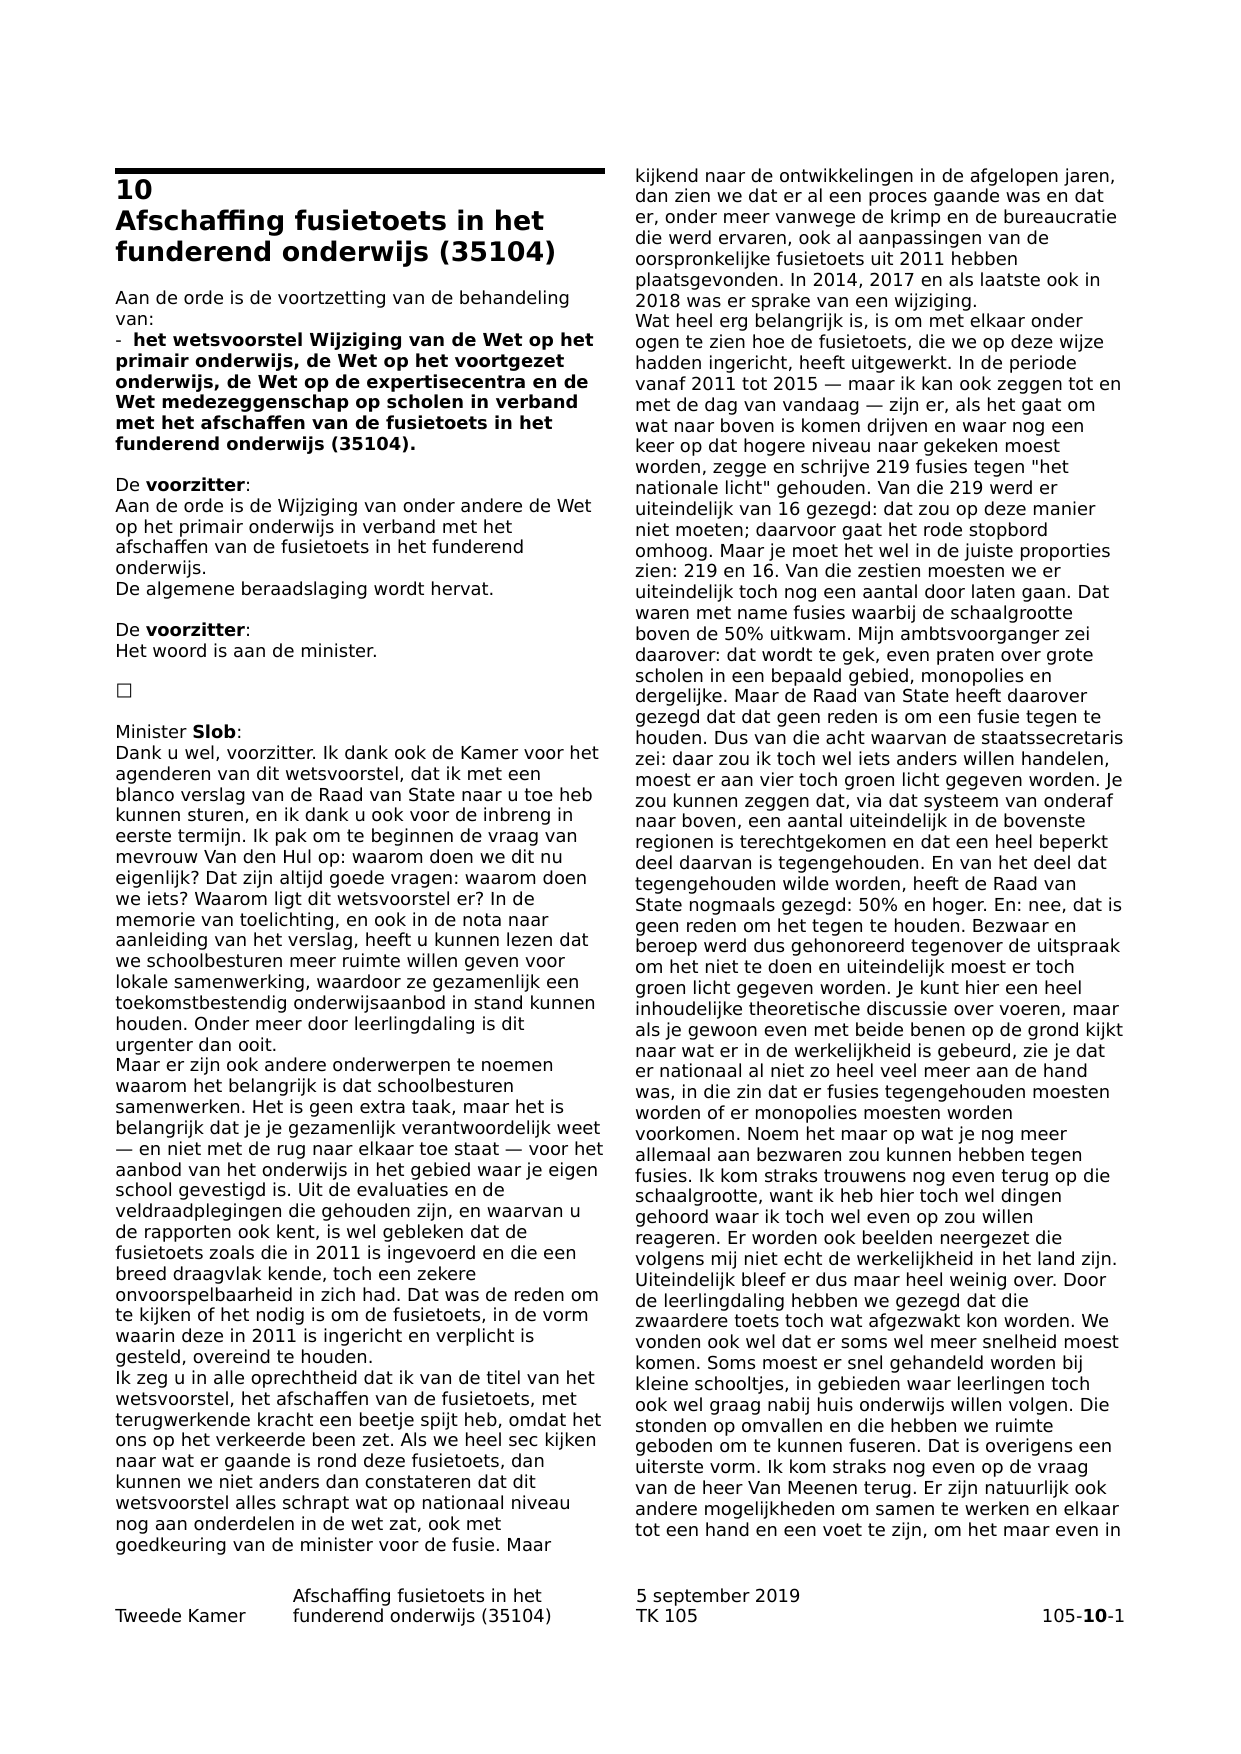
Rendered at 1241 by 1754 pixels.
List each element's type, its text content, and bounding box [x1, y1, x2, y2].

text Dank u wel, voorzitter. Ik dank ook de Kamer voor het agenderen van dit wetsvoorstel, dat ik met een blanco verslag van de Raad van State naar u toe heb kunnen sturen, en ik dank u ook voor de inbreng in eerste termijn. Ik pak om te beginnen de vraag van mevrouw Van den Hul op: waarom doen we dit nu eigenlijk? Dat zijn altijd goede vragen: waarom doen we iets? Waarom ligt dit wetsvoorstel er? In de memorie van toelichting, en ook in de nota naar aanleiding van het verslag, heeft u kunnen lezen dat we schoolbesturen meer ruimte willen geven voor lokale samenwerking, waardoor ze gezamenlijk een toekomstbestendig onderwijsaanbod in stand kunnen houden. Onder meer door leerlingdaling is dit urgenter dan ooit. [115, 743, 605, 1055]
text Ik zeg u in alle oprechtheid dat ik van de titel van het wetsvoorstel, het afschaffen van de fusietoets, met terugwerkende kracht een beetje spijt heb, omdat het ons op het verkeerde been zet. Als we heel sec kijken naar wat er gaande is rond deze fusietoets, dan kunnen we niet anders dan constateren dat dit wetsvoorstel alles schrapt wat op nationaal niveau nog aan onderdelen in de wet zat, ook met goedkeuring van de minister voor de fusie. Maar [115, 1368, 605, 1555]
title 10 Afschaffing fusietoets in het funderend onderwijs (35104) [115, 174, 605, 268]
text De algemene beraadslaging wordt hervat. [115, 579, 605, 600]
text De voorzitter: [115, 475, 605, 496]
text De voorzitter: [115, 620, 605, 640]
text Het woord is aan de minister. [115, 640, 605, 661]
text ⬜ [115, 681, 605, 702]
text Maar er zijn ook andere onderwerpen te noemen waarom het belangrijk is dat schoolbesturen samenwerken. Het is geen extra taak, maar het is belangrijk dat je je gezamenlijk verantwoordelijk weet — en niet met de rug naar elkaar toe staat — voor het aanbod van het onderwijs in het gebied waar je eigen school gevestigd is. Uit de evaluaties en de veldraadplegingen die gehouden zijn, en waarvan u de rapporten ook kent, is wel gebleken dat de fusietoets zoals die in 2011 is ingevoerd en die een breed draagvlak kende, toch een zekere onvoorspelbaarheid in zich had. Dat was de reden om te kijken of het nodig is om de fusietoets, in de vorm waarin deze in 2011 is ingericht en verplicht is gesteld, overeind te houden. [115, 1055, 605, 1368]
text kijkend naar de ontwikkelingen in de afgelopen jaren, dan zien we dat er al een proces gaande was en dat er, onder meer vanwege de krimp en de bureaucratie die werd ervaren, ook al aanpassingen van de oorspronkelijke fusietoets uit 2011 hebben plaatsgevonden. In 2014, 2017 en als laatste ook in 2018 was er sprake van een wijziging. [635, 165, 1125, 311]
text Aan de orde is de Wijziging van onder andere de Wet op het primair onderwijs in verband met het afschaffen van de fusietoets in het funderend onderwijs. [115, 496, 605, 579]
text Minister Slob: [115, 722, 605, 743]
text Aan de orde is de voortzetting van de behandeling van: [115, 288, 605, 330]
text Wat heel erg belangrijk is, is om met elkaar onder ogen te zien hoe de fusietoets, die we op deze wijze hadden ingericht, heeft uitgewerkt. In de periode vanaf 2011 tot 2015 — maar ik kan ook zeggen tot en met de dag van vandaag — zijn er, als het gaat om wat naar boven is komen drijven en waar nog een keer op dat hogere niveau naar gekeken moest worden, zegge en schrijve 219 fusies tegen "het nationale licht" gehouden. Van die 219 werd er uiteindelijk van 16 gezegd: dat zou op deze manier niet moeten; daarvoor gaat het rode stopbord omhoog. Maar je moet het wel in de juiste proporties zien: 219 en 16. Van die zestien moesten we er uiteindelijk toch nog een aantal door laten gaan. Dat waren met name fusies waarbij de schaalgrootte boven de 50% uitkwam. Mijn ambtsvoorganger zei daarover: dat wordt te gek, even praten over grote scholen in een bepaald gebied, monopolies en dergelijke. Maar de Raad van State heeft daarover gezegd dat dat geen reden is om een fusie tegen te houden. Dus van die acht waarvan de staatssecretaris zei: daar zou ik toch wel iets anders willen handelen, moest er aan vier toch groen licht gegeven worden. Je zou kunnen zeggen dat, via dat systeem van onderaf naar boven, een aantal uiteindelijk in de bovenste regionen is terechtgekomen en dat een heel beperkt deel daarvan is tegengehouden. En van het deel dat tegengehouden wilde worden, heeft de Raad van State nogmaals gezegd: 50% en hoger. En: nee, dat is geen reden om het tegen te houden. Bezwaar en beroep werd dus gehonoreerd tegenover de uitspraak om het niet te doen en uiteindelijk moest er toch groen licht gegeven worden. Je kunt hier een heel inhoudelijke theoretische discussie over voeren, maar als je gewoon even met beide benen op de grond kijkt naar wat er in de werkelijkheid is gebeurd, zie je dat er nationaal al niet zo heel veel meer aan de hand was, in die zin dat er fusies tegengehouden moesten worden of er monopolies moesten worden voorkomen. Noem het maar op wat je nog meer allemaal aan bezwaren zou kunnen hebben tegen fusies. Ik kom straks trouwens nog even terug op die schaalgrootte, want ik heb hier toch wel dingen gehoord waar ik toch wel even op zou willen reageren. Er worden ook beelden neergezet die volgens mij niet echt de werkelijkheid in het land zijn. Uiteindelijk bleef er dus maar heel weinig over. Door de leerlingdaling hebben we gezegd dat die zwaardere toets toch wat afgezwakt kon worden. We vonden ook wel dat er soms wel meer snelheid moest komen. Soms moest er snel gehandeld worden bij kleine schooltjes, in gebieden waar leerlingen toch ook wel graag nabij huis onderwijs willen volgen. Die stonden op omvallen en die hebben we ruimte geboden om te kunnen fuseren. Dat is overigens een uiterste vorm. Ik kom straks nog even op de vraag van de heer Van Meenen terug. Er zijn natuurlijk ook andere mogelijkheden om samen te werken en elkaar tot een hand en een voet te zijn, om het maar even in [635, 311, 1125, 1540]
list het wetsvoorstel Wijziging van de Wet op het primair onderwijs, de Wet op het voortgezet onderwijs, de Wet op de expertisecentra en de Wet medezeggenschap op scholen in verband met het afschaffen van de fusietoets in het funderend onderwijs (35104). [115, 330, 605, 455]
